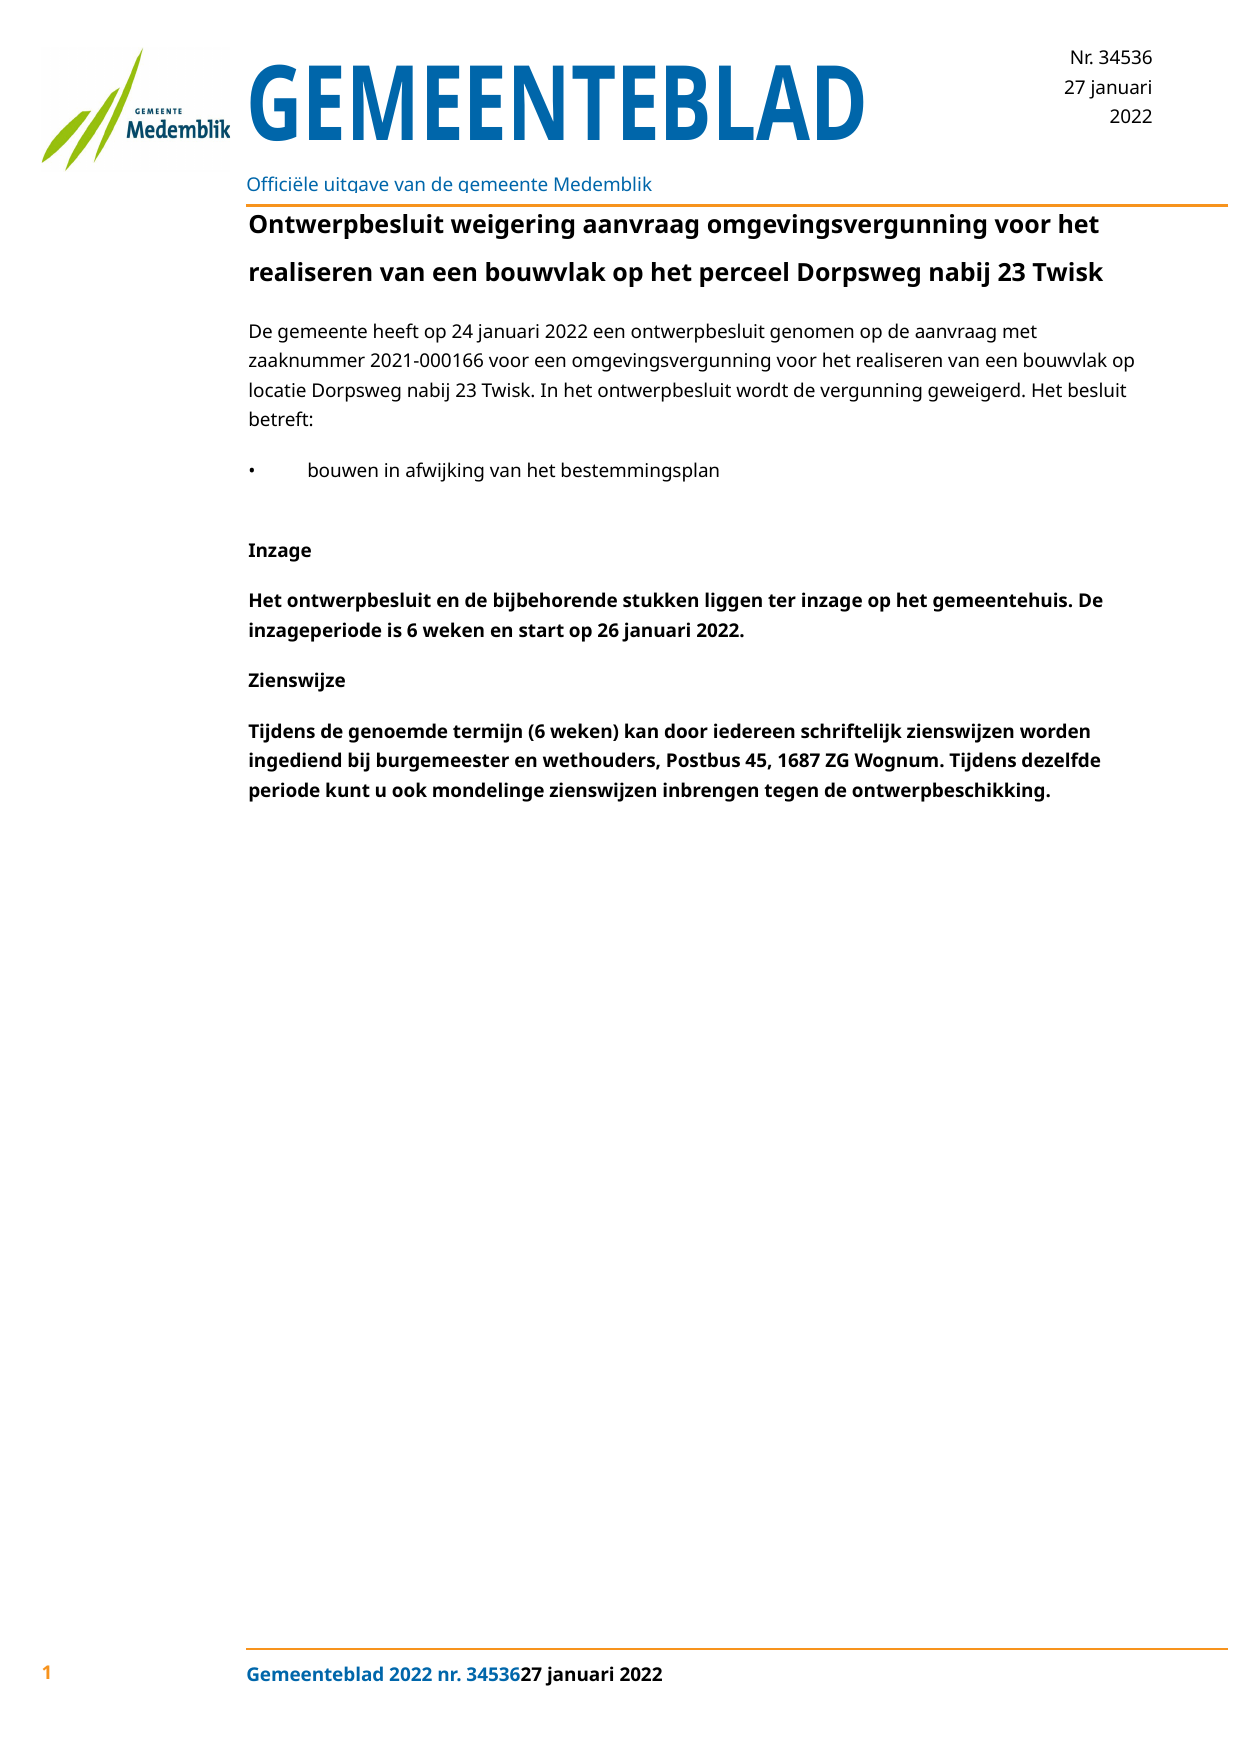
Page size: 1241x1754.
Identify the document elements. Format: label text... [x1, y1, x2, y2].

picture [41, 47, 231, 172]
text De gemeente heeft op 24 januari 2022 een ontwerpbesluit genomen op de aanvraag met zaaknummer 2021-000166 voor een omgevingsvergunning voor het realiseren van een bouwvlak op locatie Dorpsweg nabij 23 Twisk. In het ontwerpbesluit wordt de vergunning geweigerd. Het besluit betreft: [248, 318, 1152, 432]
text Inzage [248, 537, 1152, 563]
list bouwen in afwijking van het bestemmingsplan [248, 457, 1152, 483]
text Het ontwerpbesluit en de bijbehorende stukken liggen ter inzage op het gemeentehuis. De inzageperiode is 6 weken en start op 26 januari 2022. [248, 587, 1152, 643]
text Ontwerpbesluit weigering aanvraag omgevingsvergunning voor het realiseren van een bouwvlak op het perceel Dorpsweg nabij 23 Twisk [248, 207, 1152, 288]
text Zienswijze [248, 667, 1152, 693]
text Tijdens de genoemde termijn (6 weken) kan door iedereen schriftelijk zienswijzen worden ingediend bij burgemeester en wethouders, Postbus 45, 1687 ZG Wognum. Tijdens dezelfde periode kunt u ook mondelinge zienswijzen inbrengen tegen de ontwerpbeschikking. [248, 718, 1152, 803]
